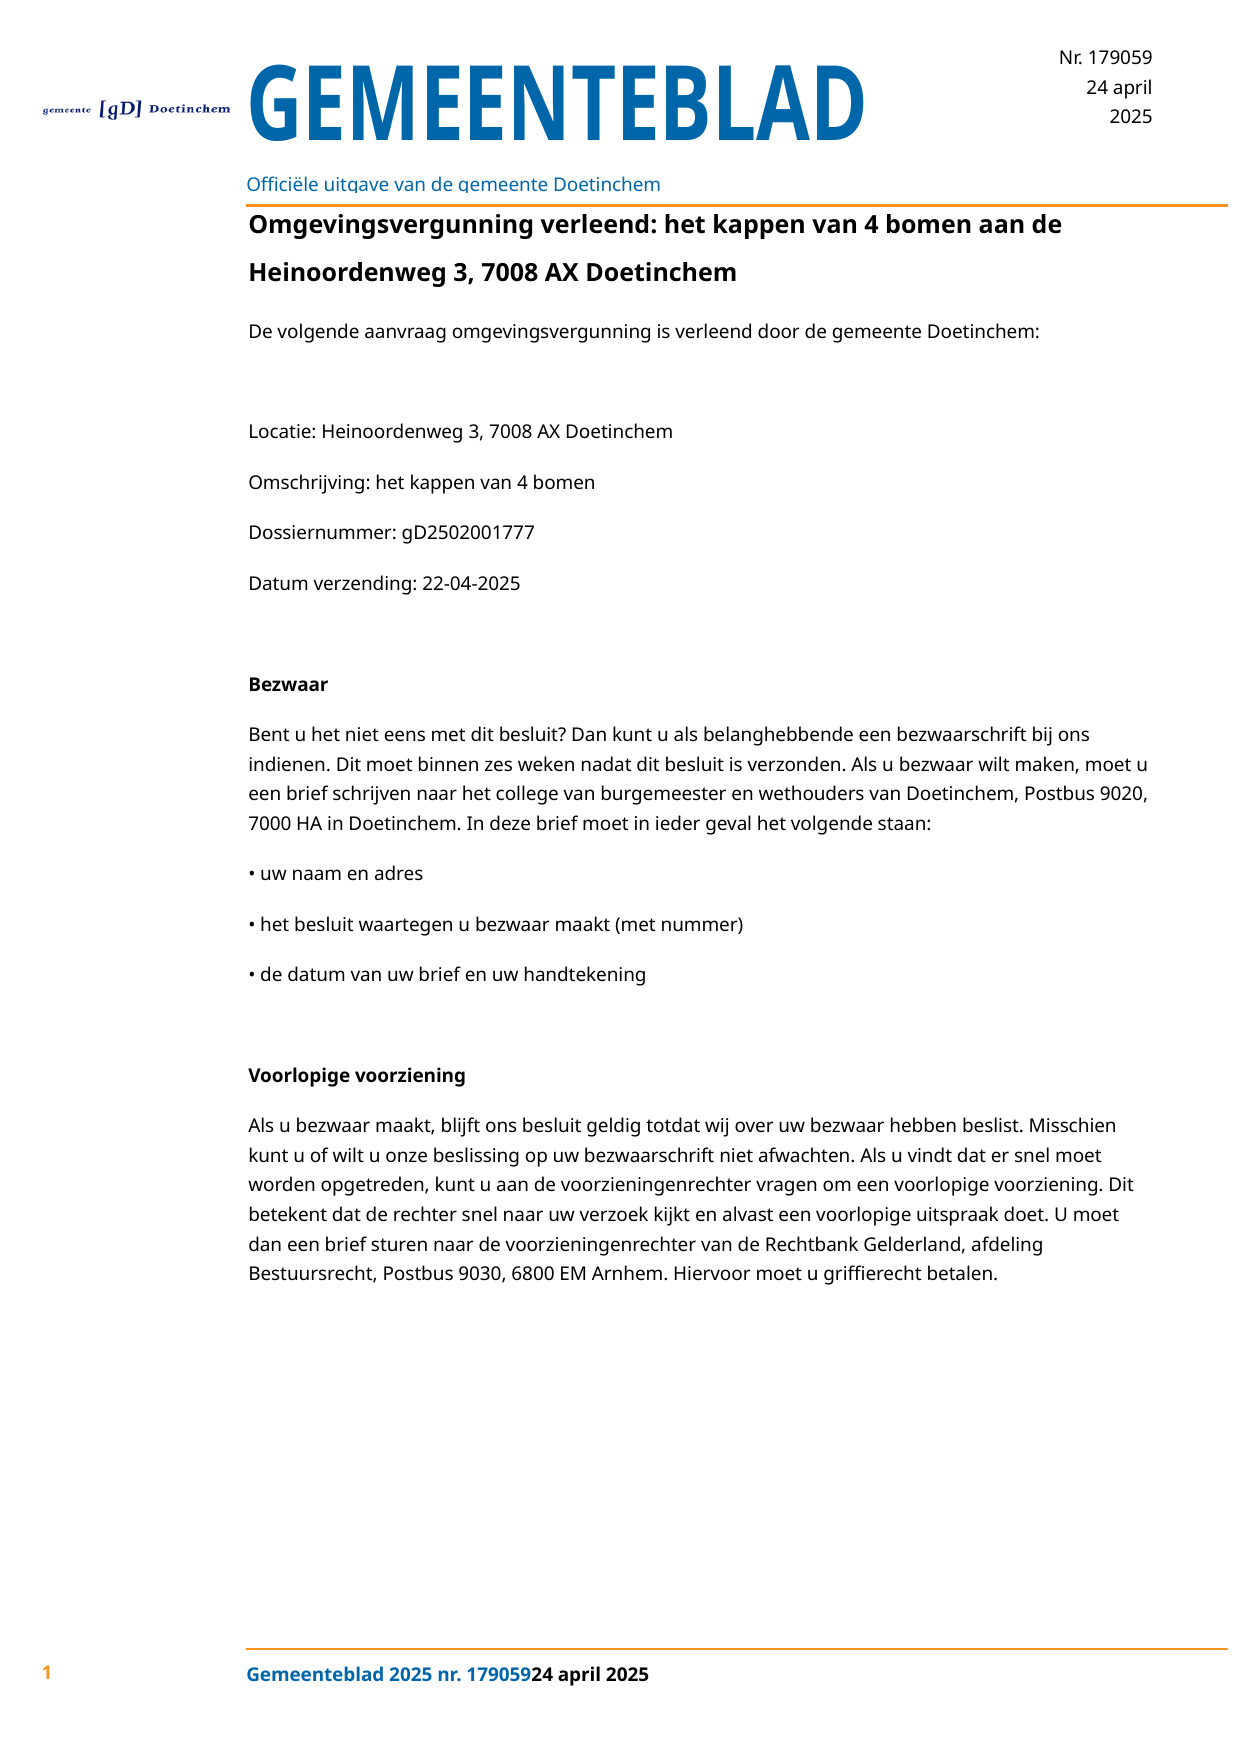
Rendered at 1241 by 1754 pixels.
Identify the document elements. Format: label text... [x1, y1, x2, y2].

text Datum verzending: 22-04-2025 [248, 570, 1152, 596]
text Bent u het niet eens met dit besluit? Dan kunt u als belanghebbende een bezwaarschrift bij ons indienen. Dit moet binnen zes weken nadat dit besluit is verzonden. Als u bezwaar wilt maken, moet u een brief schrijven naar het college van burgemeester en wethouders van Doetinchem, Postbus 9020, 7000 HA in Doetinchem. In deze brief moet in ieder geval het volgende staan: [248, 721, 1152, 836]
picture [41, 47, 231, 172]
text • de datum van uw brief en uw handtekening [248, 961, 1152, 987]
text De volgende aanvraag omgevingsvergunning is verleend door de gemeente Doetinchem: [248, 318, 1152, 344]
text • het besluit waartegen u bezwaar maakt (met nummer) [248, 911, 1152, 937]
text Bezwaar [248, 671, 1152, 697]
text Dossiernummer: gD2502001777 [248, 519, 1152, 545]
text Omgevingsvergunning verleend: het kappen van 4 bomen aan de Heinoordenweg 3, 7008 AX Doetinchem [248, 207, 1152, 288]
text Voorlopige voorziening [248, 1062, 1152, 1088]
text Locatie: Heinoordenweg 3, 7008 AX Doetinchem [248, 419, 1152, 444]
text Als u bezwaar maakt, blijft ons besluit geldig totdat wij over uw bezwaar hebben beslist. Misschien kunt u of wilt u onze beslissing op uw bezwaarschrift niet afwachten. Als u vindt dat er snel moet worden opgetreden, kunt u aan de voorzieningenrechter vragen om een voorlopige voorziening. Dit betekent dat de rechter snel naar uw verzoek kijkt en alvast een voorlopige uitspraak doet. U moet dan een brief sturen naar de voorzieningenrechter van de Rechtbank Gelderland, afdeling Bestuursrecht, Postbus 9030, 6800 EM Arnhem. Hiervoor moet u griffierecht betalen. [248, 1112, 1152, 1286]
text • uw naam en adres [248, 860, 1152, 886]
text Omschrijving: het kappen van 4 bomen [248, 469, 1152, 495]
